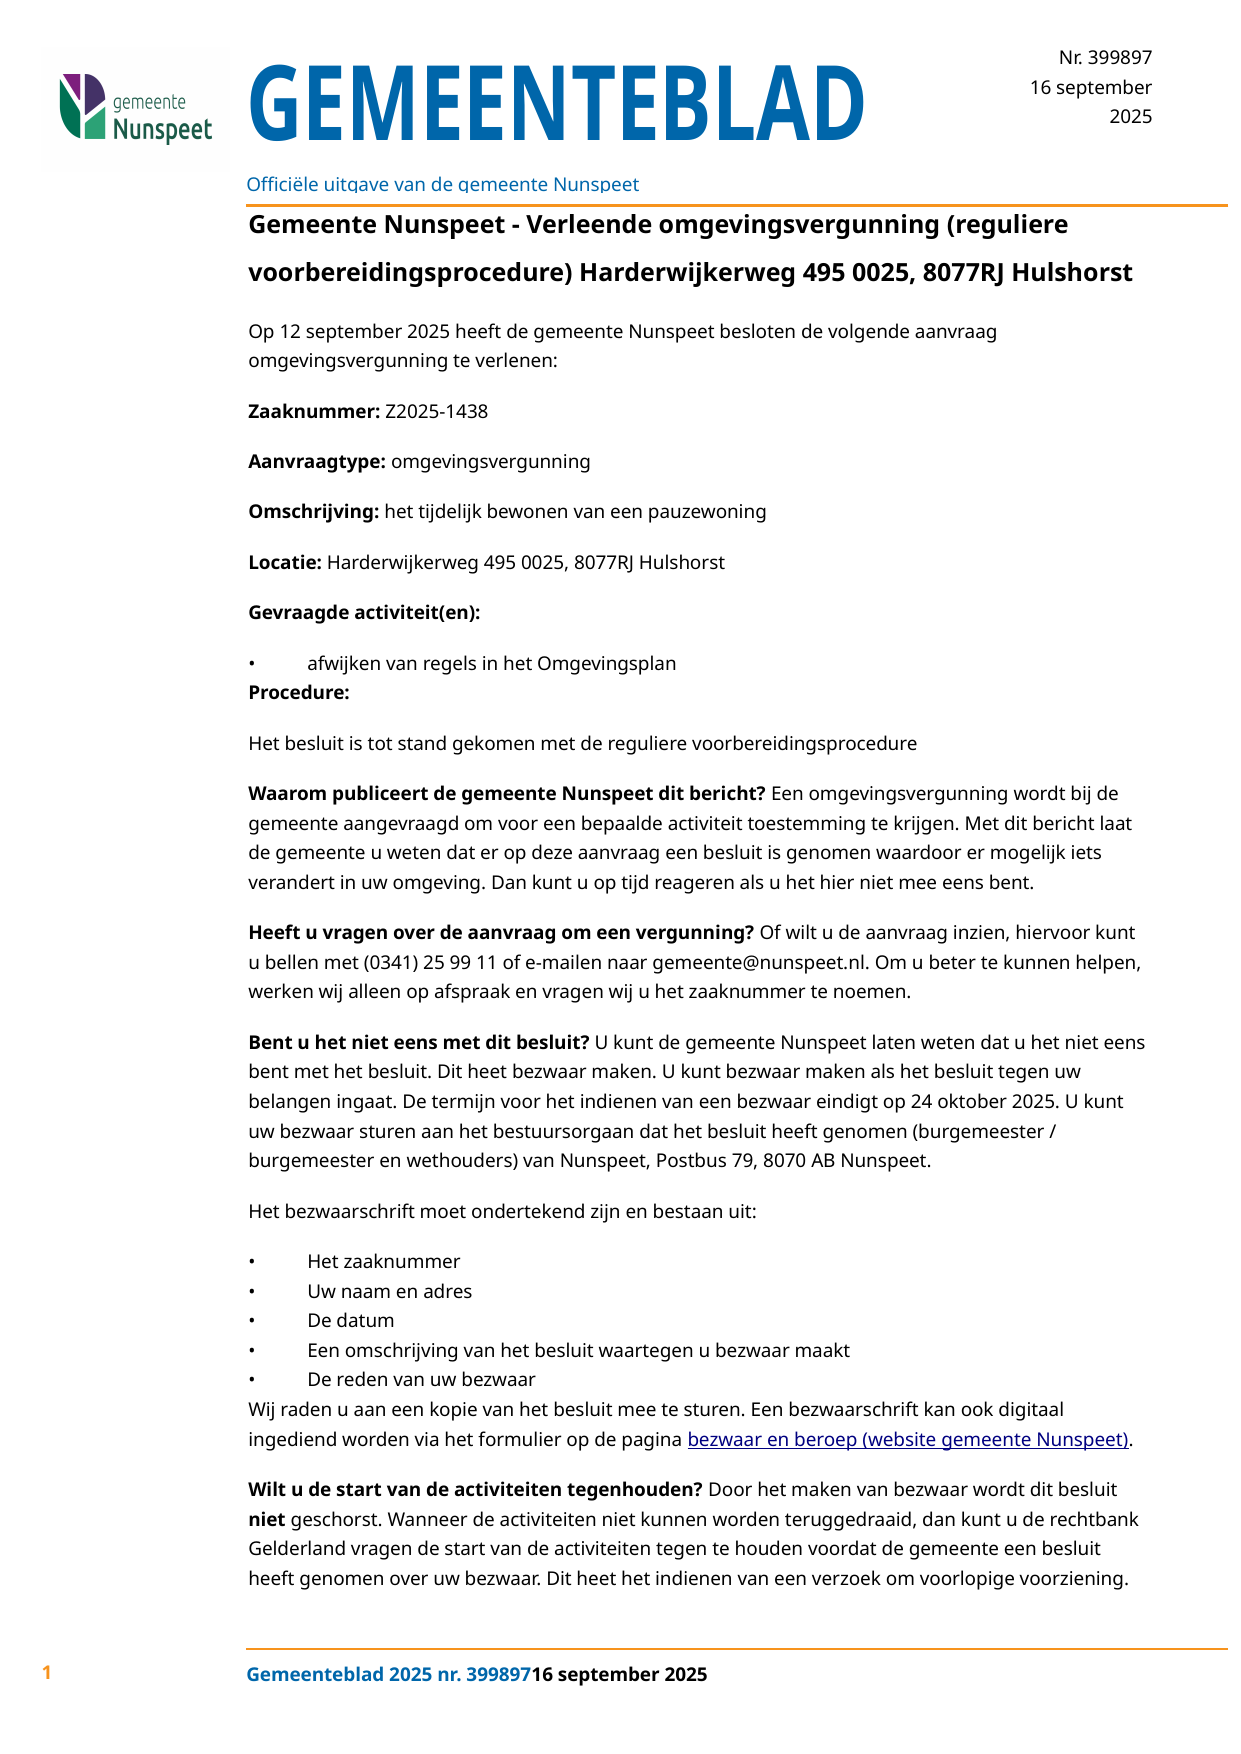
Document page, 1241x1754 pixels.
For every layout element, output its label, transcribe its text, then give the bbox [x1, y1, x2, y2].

picture [41, 47, 231, 172]
text Gemeente Nunspeet - Verleende omgevingsvergunning (reguliere voorbereidingsprocedure) Harderwijkerweg 495 0025, 8077RJ Hulshorst [248, 207, 1152, 288]
text Aanvraagtype: omgevingsvergunning [248, 448, 1152, 474]
text Het bezwaarschrift moet ondertekend zijn en bestaan uit: [248, 1198, 1152, 1224]
text Zaaknummer: Z2025-1438 [248, 398, 1152, 424]
text Procedure: [248, 679, 1152, 705]
text Locatie: Harderwijkerweg 495 0025, 8077RJ Hulshorst [248, 549, 1152, 575]
list afwijken van regels in het Omgevingsplan [248, 650, 1152, 676]
text Wij raden u aan een kopie van het besluit mee te sturen. Een bezwaarschrift kan ook digitaal ingediend worden via het formulier op de pagina bezwaar en beroep (website gemeente Nunspeet). [248, 1396, 1152, 1452]
text Waarom publiceert de gemeente Nunspeet dit bericht? Een omgevingsvergunning wordt bij de gemeente aangevraagd om voor een bepaalde activiteit toestemming te krijgen. Met dit bericht laat de gemeente u weten dat er op deze aanvraag een besluit is genomen waardoor er mogelijk iets verandert in uw omgeving. Dan kunt u op tijd reageren als u het hier niet mee eens bent. [248, 780, 1152, 895]
list De reden van uw bezwaar [248, 1367, 1152, 1392]
text Bent u het niet eens met dit besluit? U kunt de gemeente Nunspeet laten weten dat u het niet eens bent met het besluit. Dit heet bezwaar maken. U kunt bezwaar maken als het besluit tegen uw belangen ingaat. De termijn voor het indienen van een bezwaar eindigt op 24 oktober 2025. U kunt uw bezwaar sturen aan het bestuursorgaan dat het besluit heeft genomen (burgemeester / burgemeester en wethouders) van Nunspeet, Postbus 79, 8070 AB Nunspeet. [248, 1029, 1152, 1173]
list De datum [248, 1307, 1152, 1333]
text Wilt u de start van de activiteiten tegenhouden? Door het maken van bezwaar wordt dit besluit niet geschorst. Wanneer de activiteiten niet kunnen worden teruggedraaid, dan kunt u de rechtbank Gelderland vragen de start van de activiteiten tegen te houden voordat de gemeente een besluit heeft genomen over uw bezwaar. Dit heet het indienen van een verzoek om voorlopige voorziening. [248, 1476, 1152, 1591]
list Uw naam en adres [248, 1278, 1152, 1304]
text Heeft u vragen over de aanvraag om een vergunning? Of wilt u de aanvraag inzien, hiervoor kunt u bellen met (0341) 25 99 11 of e-mailen naar gemeente@nunspeet.nl. Om u beter te kunnen helpen, werken wij alleen op afspraak en vragen wij u het zaaknummer te noemen. [248, 919, 1152, 1004]
text Omschrijving: het tijdelijk bewonen van een pauzewoning [248, 499, 1152, 524]
text Op 12 september 2025 heeft de gemeente Nunspeet besloten de volgende aanvraag omgevingsvergunning te verlenen: [248, 318, 1152, 373]
text Gevraagde activiteit(en): [248, 599, 1152, 625]
list Het zaaknummer [248, 1248, 1152, 1274]
text Het besluit is tot stand gekomen met de reguliere voorbereidingsprocedure [248, 730, 1152, 756]
list Een omschrijving van het besluit waartegen u bezwaar maakt [248, 1337, 1152, 1363]
